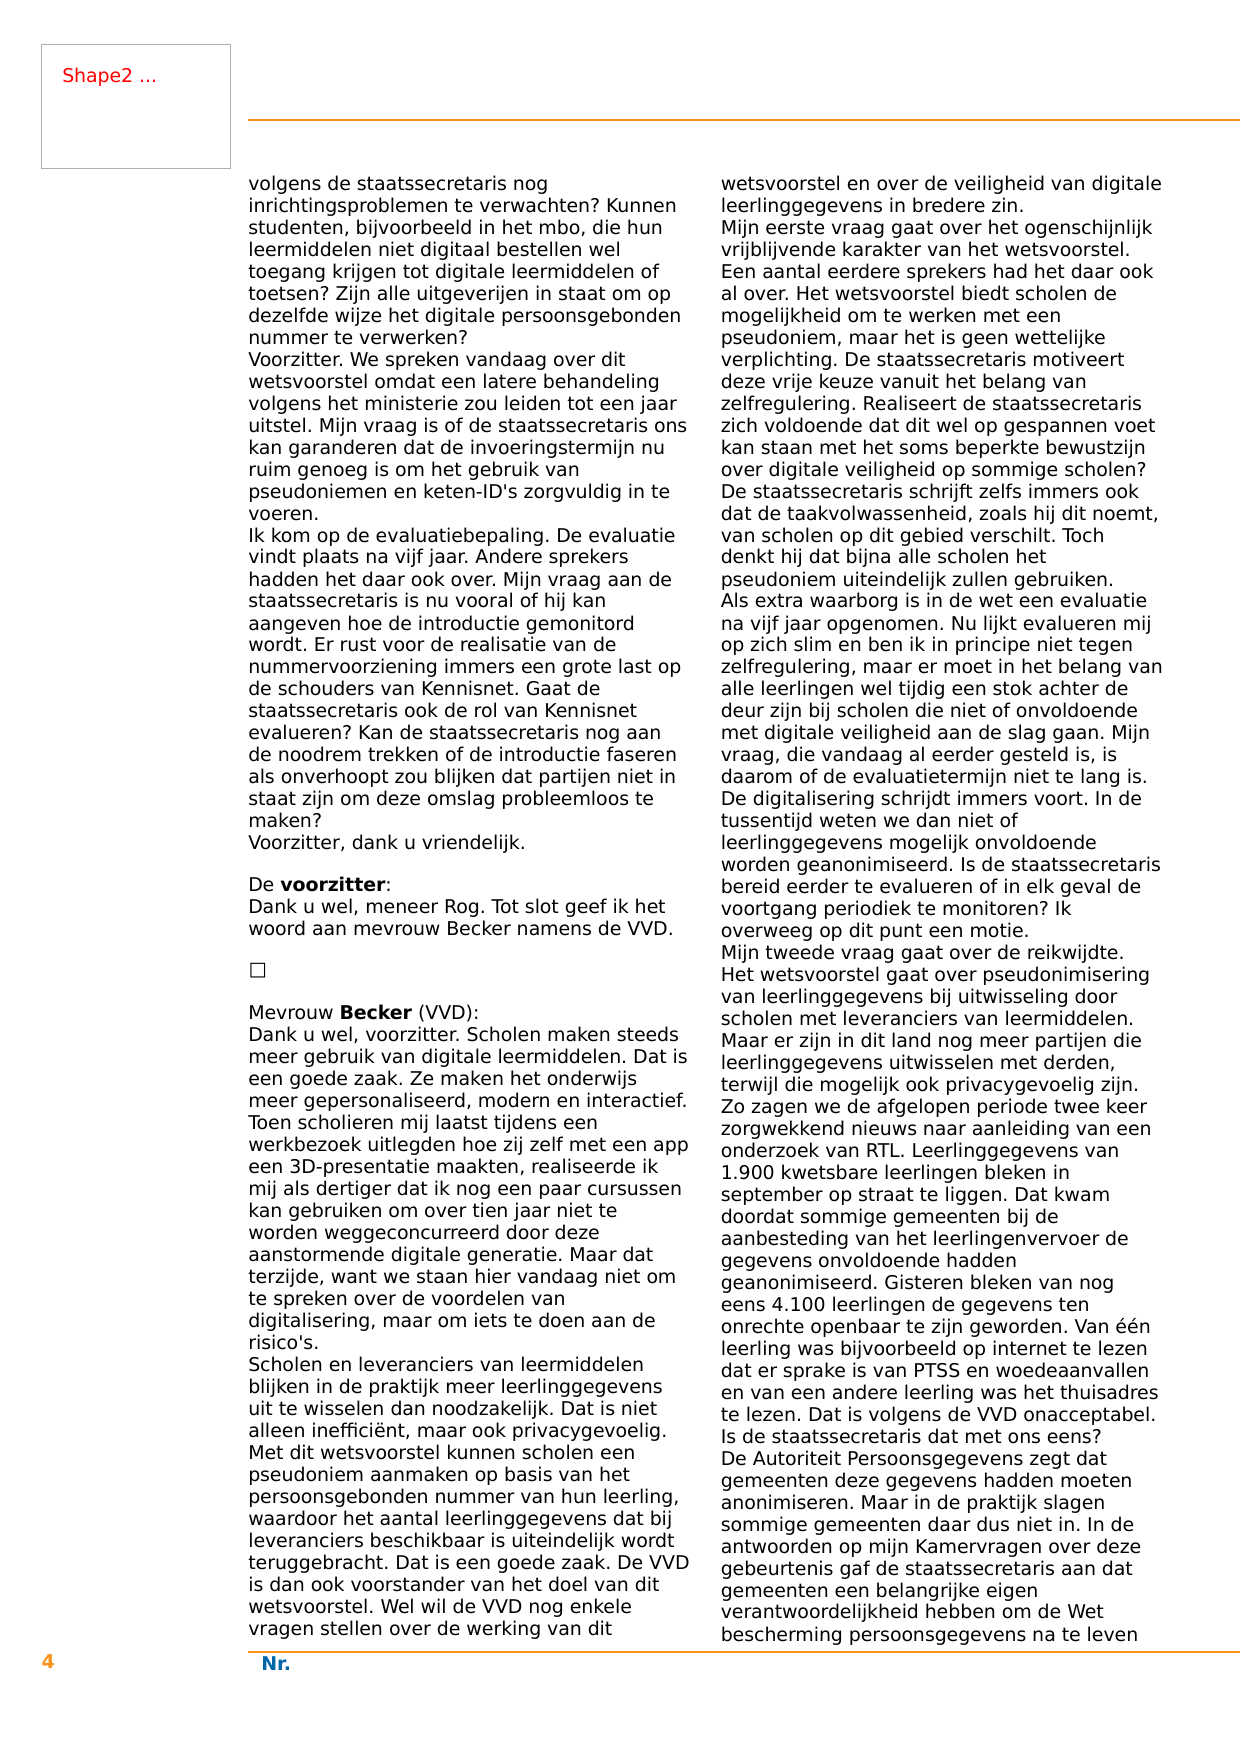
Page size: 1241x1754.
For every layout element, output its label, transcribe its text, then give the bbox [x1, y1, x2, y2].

text Scholen en leveranciers van leermiddelen blijken in de praktijk meer leerlinggegevens uit te wisselen dan noodzakelijk. Dat is niet alleen inefficiënt, maar ook privacygevoelig. Met dit wetsvoorstel kunnen scholen een pseudoniem aanmaken op basis van het persoonsgebonden nummer van hun leerling, waardoor het aantal leerlinggegevens dat bij leveranciers beschikbaar is uiteindelijk wordt teruggebracht. Dat is een goede zaak. De VVD is dan ook voorstander van het doel van dit wetsvoorstel. Wel wil de VVD nog enkele vragen stellen over de werking van dit [248, 1354, 691, 1639]
text Dank u wel, meneer Rog. Tot slot geef ik het woord aan mevrouw Becker namens de VVD. [248, 896, 691, 940]
text Dank u wel, voorzitter. Scholen maken steeds meer gebruik van digitale leermiddelen. Dat is een goede zaak. Ze maken het onderwijs meer gepersonaliseerd, modern en interactief. Toen scholieren mij laatst tijdens een werkbezoek uitlegden hoe zij zelf met een app een 3D-presentatie maakten, realiseerde ik mij als dertiger dat ik nog een paar cursussen kan gebruiken om over tien jaar niet te worden weggeconcurreerd door deze aanstormende digitale generatie. Maar dat terzijde, want we staan hier vandaag niet om te spreken over de voordelen van digitalisering, maar om iets te doen aan de risico's. [248, 1024, 691, 1354]
text volgens de staatssecretaris nog inrichtingsproblemen te verwachten? Kunnen studenten, bijvoorbeeld in het mbo, die hun leermiddelen niet digitaal bestellen wel toegang krijgen tot digitale leermiddelen of toetsen? Zijn alle uitgeverijen in staat om op dezelfde wijze het digitale persoonsgebonden nummer te verwerken? [248, 173, 691, 349]
text De Autoriteit Persoonsgegevens zegt dat gemeenten deze gegevens hadden moeten anonimiseren. Maar in de praktijk slagen sommige gemeenten daar dus niet in. In de antwoorden op mijn Kamervragen over deze gebeurtenis gaf de staatssecretaris aan dat gemeenten een belangrijke eigen verantwoordelijkheid hebben om de Wet bescherming persoonsgegevens na te leven [721, 1448, 1163, 1645]
text Als extra waarborg is in de wet een evaluatie na vijf jaar opgenomen. Nu lijkt evalueren mij op zich slim en ben ik in principe niet tegen zelfregulering, maar er moet in het belang van alle leerlingen wel tijdig een stok achter de deur zijn bij scholen die niet of onvoldoende met digitale veiligheid aan de slag gaan. Mijn vraag, die vandaag al eerder gesteld is, is daarom of de evaluatietermijn niet te lang is. De digitalisering schrijdt immers voort. In de tussentijd weten we dan niet of leerlinggegevens mogelijk onvoldoende worden geanonimiseerd. Is de staatssecretaris bereid eerder te evalueren of in elk geval de voortgang periodiek te monitoren? Ik overweeg op dit punt een motie. [721, 590, 1163, 942]
text ⬜ [248, 960, 691, 982]
text Mevrouw Becker (VVD): [248, 1002, 691, 1024]
text De voorzitter: [248, 874, 691, 896]
text Voorzitter. We spreken vandaag over dit wetsvoorstel omdat een latere behandeling volgens het ministerie zou leiden tot een jaar uitstel. Mijn vraag is of de staatssecretaris ons kan garanderen dat de invoeringstermijn nu ruim genoeg is om het gebruik van pseudoniemen en keten-ID's zorgvuldig in te voeren. [248, 349, 691, 524]
text Mijn eerste vraag gaat over het ogenschijnlijk vrijblijvende karakter van het wetsvoorstel. Een aantal eerdere sprekers had het daar ook al over. Het wetsvoorstel biedt scholen de mogelijkheid om te werken met een pseudoniem, maar het is geen wettelijke verplichting. De staatssecretaris motiveert deze vrije keuze vanuit het belang van zelfregulering. Realiseert de staatssecretaris zich voldoende dat dit wel op gespannen voet kan staan met het soms beperkte bewustzijn over digitale veiligheid op sommige scholen? De staatssecretaris schrijft zelfs immers ook dat de taakvolwassenheid, zoals hij dit noemt, van scholen op dit gebied verschilt. Toch denkt hij dat bijna alle scholen het pseudoniem uiteindelijk zullen gebruiken. [721, 217, 1163, 590]
text Mijn tweede vraag gaat over de reikwijdte. Het wetsvoorstel gaat over pseudonimisering van leerlinggegevens bij uitwisseling door scholen met leveranciers van leermiddelen. Maar er zijn in dit land nog meer partijen die leerlinggegevens uitwisselen met derden, terwijl die mogelijk ook privacygevoelig zijn. Zo zagen we de afgelopen periode twee keer zorgwekkend nieuws naar aanleiding van een onderzoek van RTL. Leerlinggegevens van 1.900 kwetsbare leerlingen bleken in september op straat te liggen. Dat kwam doordat sommige gemeenten bij de aanbesteding van het leerlingenvervoer de gegevens onvoldoende hadden geanonimiseerd. Gisteren bleken van nog eens 4.100 leerlingen de gegevens ten onrechte openbaar te zijn geworden. Van één leerling was bijvoorbeeld op internet te lezen dat er sprake is van PTSS en woedeaanvallen en van een andere leerling was het thuisadres te lezen. Dat is volgens de VVD onacceptabel. Is de staatssecretaris dat met ons eens? [721, 942, 1163, 1448]
text Ik kom op de evaluatiebepaling. De evaluatie vindt plaats na vijf jaar. Andere sprekers hadden het daar ook over. Mijn vraag aan de staatssecretaris is nu vooral of hij kan aangeven hoe de introductie gemonitord wordt. Er rust voor de realisatie van de nummervoorziening immers een grote last op de schouders van Kennisnet. Gaat de staatssecretaris ook de rol van Kennisnet evalueren? Kan de staatssecretaris nog aan de noodrem trekken of de introductie faseren als onverhoopt zou blijken dat partijen niet in staat zijn om deze omslag probleemloos te maken? [248, 524, 691, 832]
text wetsvoorstel en over de veiligheid van digitale leerlinggegevens in bredere zin. [721, 173, 1163, 217]
text Voorzitter, dank u vriendelijk. [248, 832, 691, 854]
